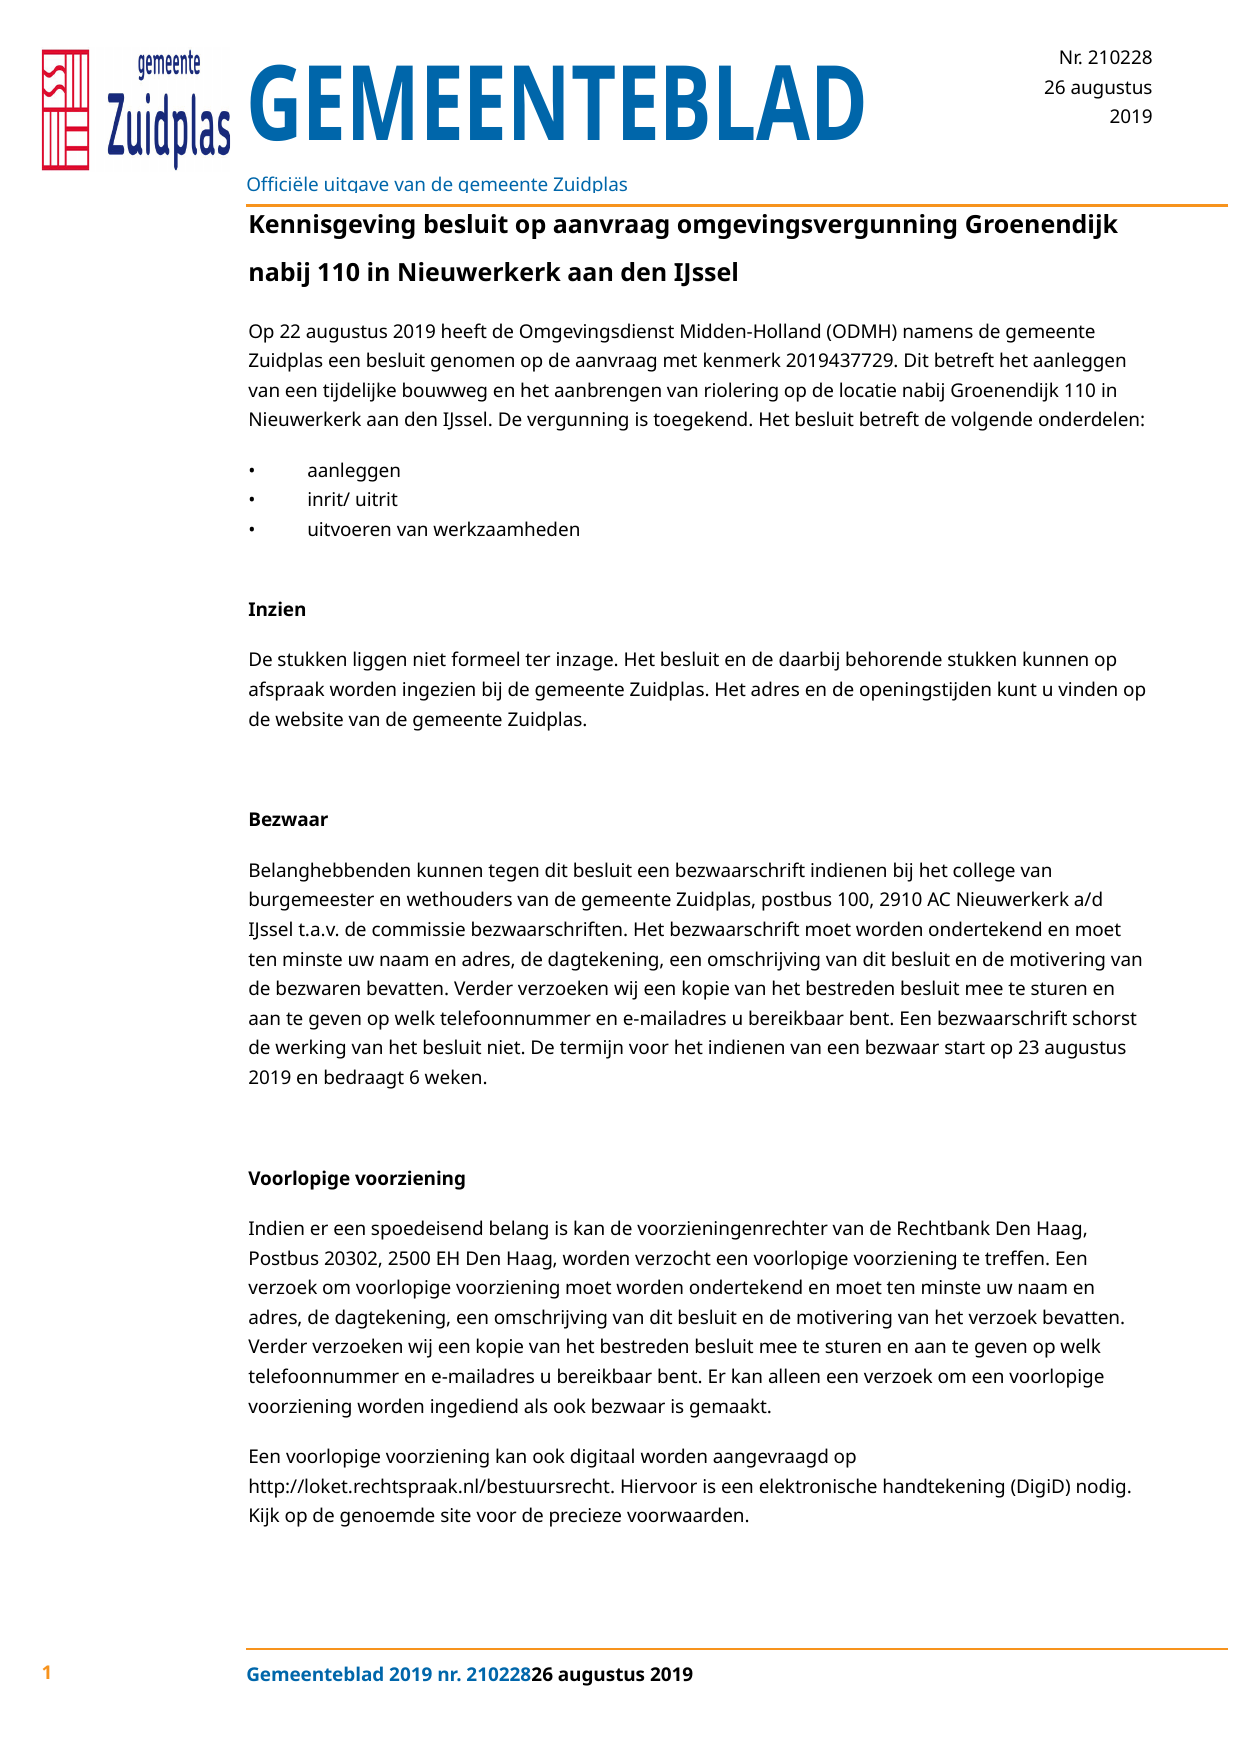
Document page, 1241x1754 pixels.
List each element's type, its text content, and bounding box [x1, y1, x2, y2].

text Bezwaar [248, 807, 1152, 832]
text Op 22 augustus 2019 heeft de Omgevingsdienst Midden-Holland (ODMH) namens de gemeente Zuidplas een besluit genomen op de aanvraag met kenmerk 2019437729. Dit betreft het aanleggen van een tijdelijke bouwweg en het aanbrengen van riolering op de locatie nabij Groenendijk 110 in Nieuwerkerk aan den IJssel. De vergunning is toegekend. Het besluit betreft de volgende onderdelen: [248, 318, 1152, 432]
text Inzien [248, 596, 1152, 622]
text Indien er een spoedeisend belang is kan de voorzieningenrechter van de Rechtbank Den Haag, Postbus 20302, 2500 EH Den Haag, worden verzocht een voorlopige voorziening te treffen. Een verzoek om voorlopige voorziening moet worden ondertekend en moet ten minste uw naam en adres, de dagtekening, een omschrijving van dit besluit en de motivering van het verzoek bevatten. Verder verzoeken wij een kopie van het bestreden besluit mee te sturen en aan te geven op welk telefoonnummer en e-mailadres u bereikbaar bent. Er kan alleen een verzoek om een voorlopige voorziening worden ingediend als ook bezwaar is gemaakt. [248, 1215, 1152, 1419]
list uitvoeren van werkzaamheden [248, 516, 1152, 542]
text Voorlopige voorziening [248, 1165, 1152, 1191]
text Kennisgeving besluit op aanvraag omgevingsvergunning Groenendijk nabij 110 in Nieuwerkerk aan den IJssel [248, 207, 1152, 288]
list inrit/ uitrit [248, 487, 1152, 512]
list aanleggen [248, 457, 1152, 483]
text Belanghebbenden kunnen tegen dit besluit een bezwaarschrift indienen bij het college van burgemeester en wethouders van de gemeente Zuidplas, postbus 100, 2910 AC Nieuwerkerk a/d IJssel t.a.v. de commissie bezwaarschriften. Het bezwaarschrift moet worden ondertekend en moet ten minste uw naam en adres, de dagtekening, een omschrijving van dit besluit en de motivering van de bezwaren bevatten. Verder verzoeken wij een kopie van het bestreden besluit mee te sturen en aan te geven op welk telefoonnummer en e-mailadres u bereikbaar bent. Een bezwaarschrift schorst de werking van het besluit niet. De termijn voor het indienen van een bezwaar start op 23 augustus 2019 en bedraagt 6 weken. [248, 857, 1152, 1090]
text De stukken liggen niet formeel ter inzage. Het besluit en de daarbij behorende stukken kunnen op afspraak worden ingezien bij de gemeente Zuidplas. Het adres en de openingstijden kunt u vinden op de website van de gemeente Zuidplas. [248, 647, 1152, 732]
text Een voorlopige voorziening kan ook digitaal worden aangevraagd op http://loket.rechtspraak.nl/bestuursrecht. Hiervoor is een elektronische handtekening (DigiD) nodig. Kijk op de genoemde site voor de precieze voorwaarden. [248, 1443, 1152, 1528]
picture [41, 47, 231, 172]
